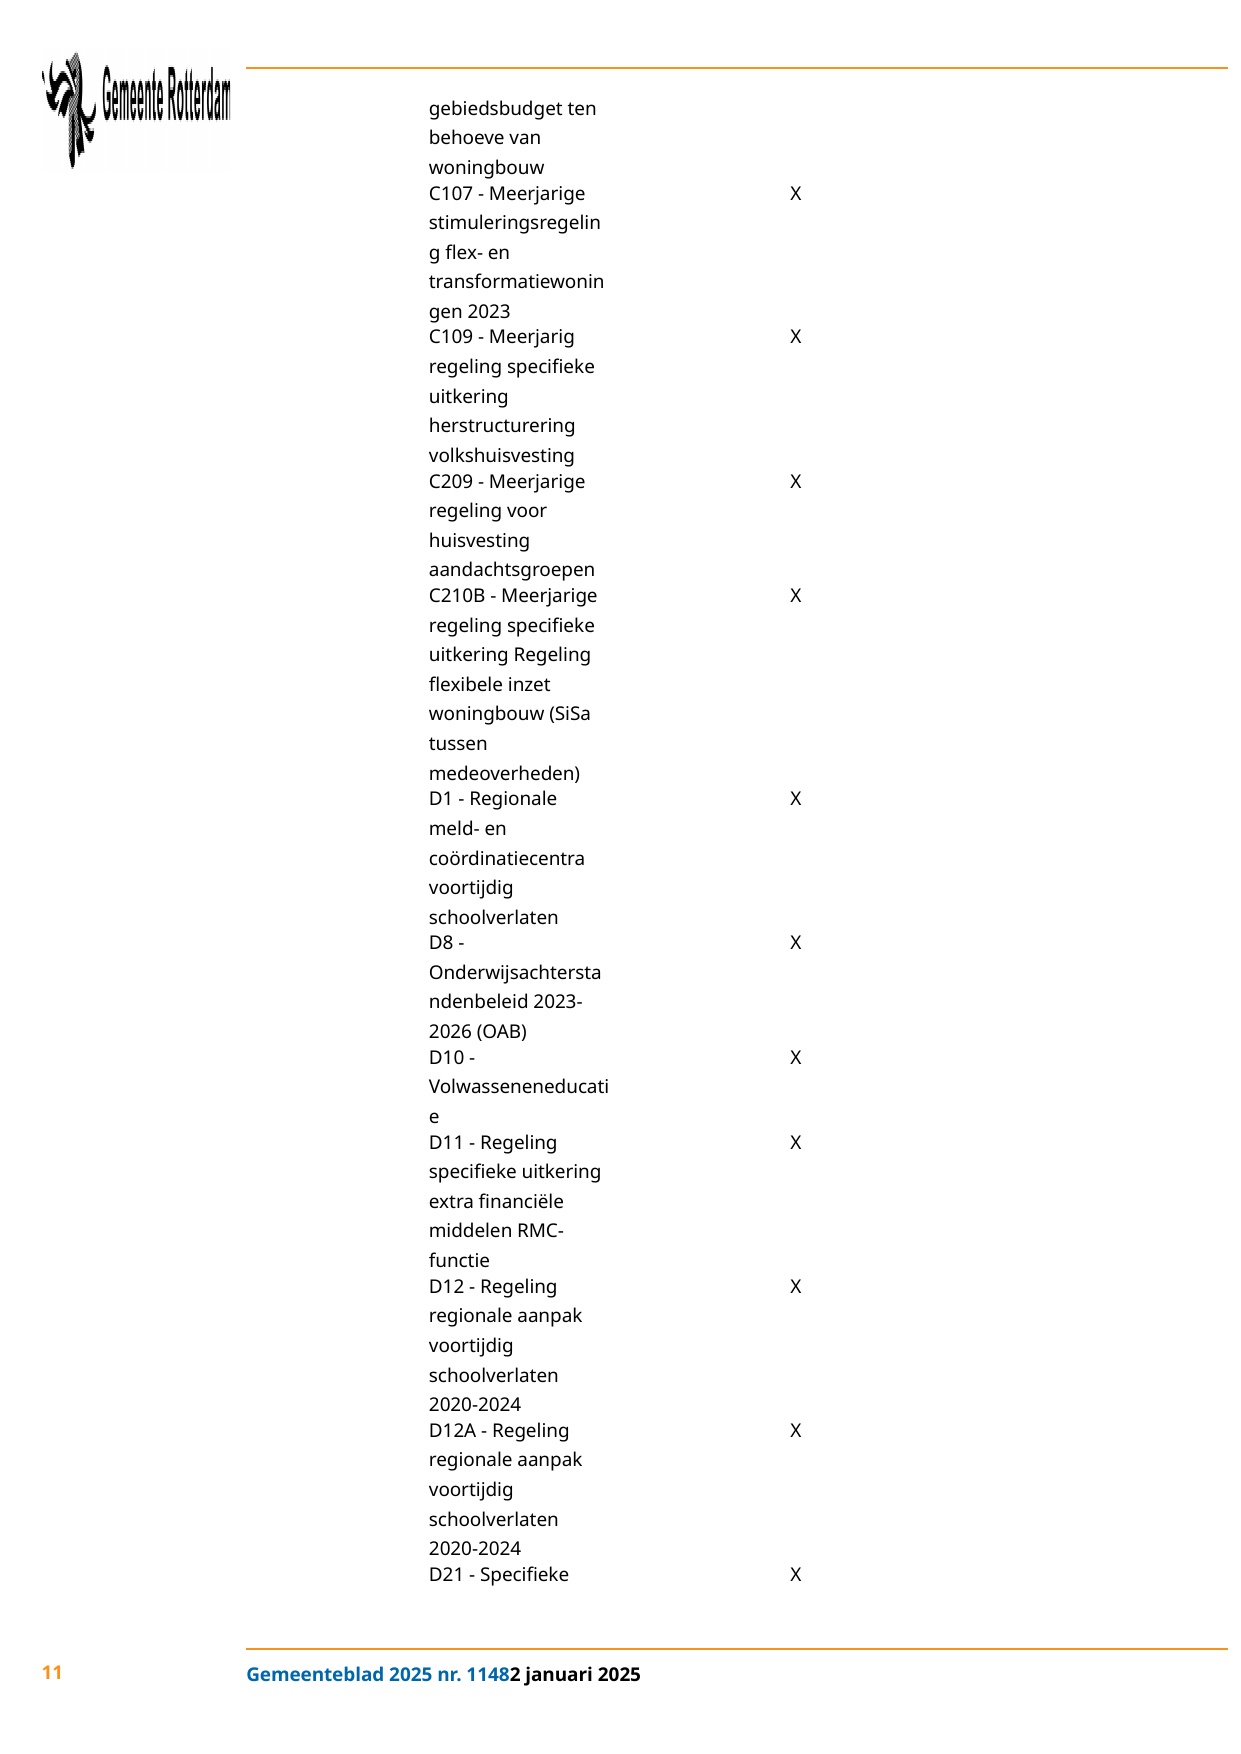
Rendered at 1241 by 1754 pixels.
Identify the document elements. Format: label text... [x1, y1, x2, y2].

table_cell [971, 95, 1152, 180]
table_cell [971, 786, 1152, 929]
table_cell [609, 1273, 790, 1417]
table_cell [609, 180, 790, 324]
table_cell D12 - Regeling regionale aanpak voortijdig schoolverlaten 2020-2024 [429, 1273, 609, 1417]
table_cell D21 - Specifieke [429, 1561, 609, 1587]
table_cell X [790, 582, 971, 786]
table_cell D11 - Regeling specifieke uitkering extra financiële middelen RMC-functie [429, 1129, 609, 1273]
table_cell [971, 930, 1152, 1044]
table_cell [971, 1273, 1152, 1417]
table_cell D12A - Regeling regionale aanpak voortijdig schoolverlaten 2020-2024 [429, 1417, 609, 1561]
table_cell [248, 468, 429, 582]
table_cell [971, 468, 1152, 582]
table_cell X [790, 1273, 971, 1417]
table_cell [971, 1417, 1152, 1561]
table_cell C109 - Meerjarig regeling specifieke uitkering herstructurering volkshuisvesting [429, 324, 609, 468]
table_cell [248, 1044, 429, 1129]
table_cell [609, 95, 790, 180]
table_cell [609, 1129, 790, 1273]
table_cell X [790, 930, 971, 1044]
table_cell [971, 1561, 1152, 1587]
table_cell [248, 786, 429, 929]
table_cell [609, 324, 790, 468]
table_cell [248, 1273, 429, 1417]
table_cell C107 - Meerjarige stimuleringsregeling flex- en transformatiewoningen 2023 [429, 180, 609, 324]
table_cell [971, 324, 1152, 468]
table_cell gebiedsbudget ten behoeve van woningbouw [429, 95, 609, 180]
picture [41, 47, 231, 172]
table_cell [248, 324, 429, 468]
table_cell [248, 1561, 429, 1587]
table_cell [609, 1044, 790, 1129]
table_cell [609, 1561, 790, 1587]
table_cell [971, 582, 1152, 786]
table_cell [609, 786, 790, 929]
table_cell X [790, 1044, 971, 1129]
table_cell X [790, 1129, 971, 1273]
table_cell [609, 930, 790, 1044]
table_cell X [790, 468, 971, 582]
table_cell [609, 468, 790, 582]
table_cell X [790, 324, 971, 468]
table_cell X [790, 786, 971, 929]
table_cell [248, 1129, 429, 1273]
table_cell [248, 180, 429, 324]
table_cell [609, 1417, 790, 1561]
table_cell [248, 930, 429, 1044]
table_cell C209 - Meerjarige regeling voor huisvesting aandachtsgroepen [429, 468, 609, 582]
table_cell X [790, 180, 971, 324]
table_cell X [790, 1561, 971, 1587]
table_cell D10 - Volwasseneneducatie [429, 1044, 609, 1129]
table_cell C210B - Meerjarige regeling specifieke uitkering Regeling flexibele inzet woningbouw (SiSa tussen medeoverheden) [429, 582, 609, 786]
table_cell [971, 1129, 1152, 1273]
table_cell X [790, 1417, 971, 1561]
table_cell [971, 1044, 1152, 1129]
table_cell [248, 582, 429, 786]
table_cell D8 - Onderwijsachterstandenbeleid 2023-2026 (OAB) [429, 930, 609, 1044]
table_cell [609, 582, 790, 786]
table_cell [790, 95, 971, 180]
table_cell [248, 95, 429, 180]
table_cell [248, 1417, 429, 1561]
table_cell D1 - Regionale meld- en coördinatiecentra voortijdig schoolverlaten [429, 786, 609, 929]
table_cell [971, 180, 1152, 324]
